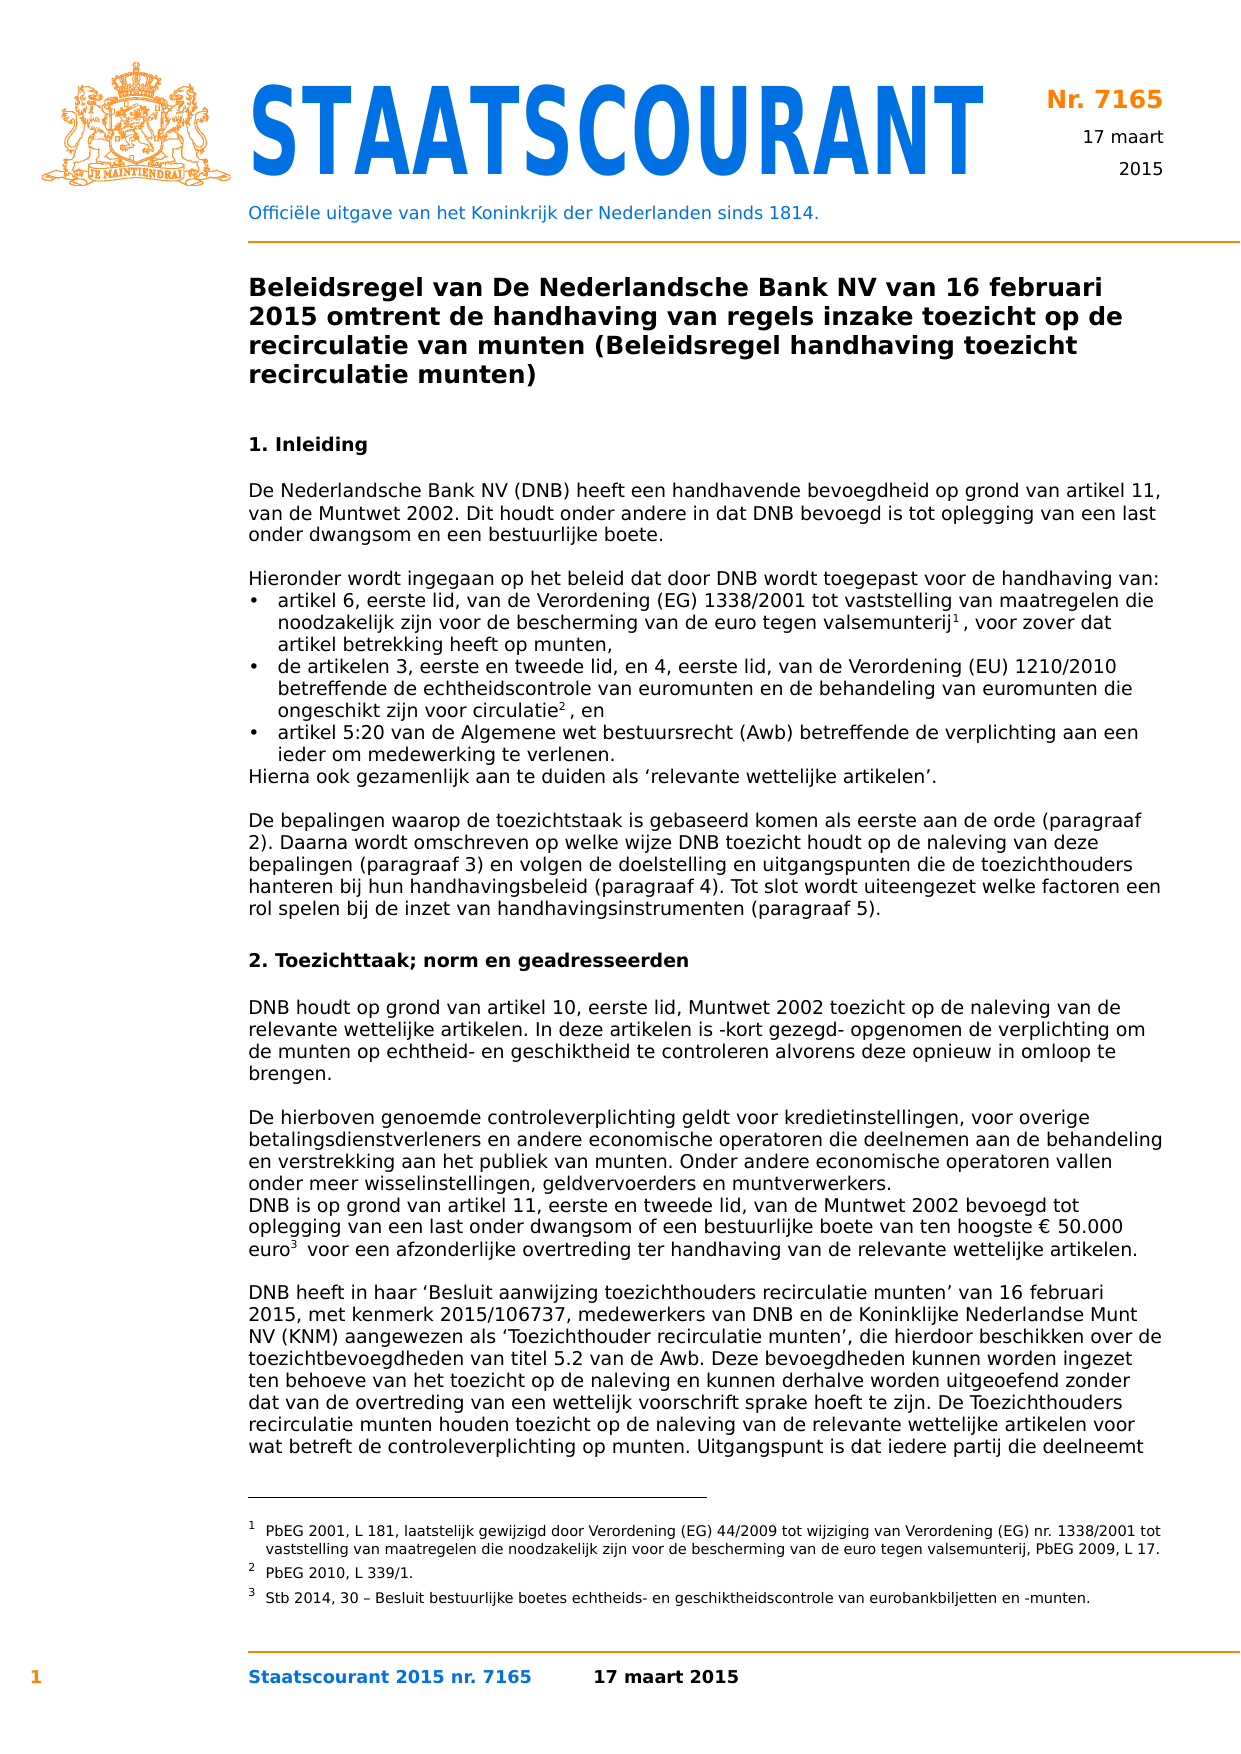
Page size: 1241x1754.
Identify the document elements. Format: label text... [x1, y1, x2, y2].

table_header [25, 62, 248, 241]
text Hieronder wordt ingegaan op het beleid dat door DNB wordt toegepast voor de handhaving van: [248, 568, 1163, 590]
text PbEG 2010, L 339/1. [248, 1561, 1163, 1583]
table_cell Officiële uitgave van het Koninkrijk der Nederlanden sinds 1814. [248, 203, 1240, 241]
text DNB heeft in haar ‘Besluit aanwijzing toezichthouders recirculatie munten’ van 16 februari 2015, met kenmerk 2015/106737, medewerkers van DNB en de Koninklijke Nederlandse Munt NV (KNM) aangewezen als ‘Toezichthouder recirculatie munten’, die hierdoor beschikken over de toezichtbevoegdheden van titel 5.2 van de Awb. Deze bevoegdheden kunnen worden ingezet ten behoeve van het toezicht op de naleving en kunnen derhalve worden uitgeoefend zonder dat van de overtreding van een wettelijk voorschrift sprake hoeft te zijn. De Toezichthouders recirculatie munten houden toezicht op de naleving van de relevante wettelijke artikelen voor wat betreft de controleverplichting op munten. Uitgangspunt is dat iedere partij die deelneemt [248, 1282, 1163, 1458]
text • artikel 5:20 van de Algemene wet bestuursrecht (Awb) betreffende de verplichting aan een ieder om medewerking te verlenen. [248, 722, 1163, 766]
subtitle 2. Toezichttaak; norm en geadresseerden [248, 950, 1163, 972]
table_header Nr. 7165 [998, 62, 1240, 121]
table_cell 17 maart [998, 121, 1240, 153]
subtitle 1. Inleiding [248, 433, 1163, 455]
text DNB houdt op grond van artikel 10, eerste lid, Muntwet 2002 toezicht op de naleving van de relevante wettelijke artikelen. In deze artikelen is -kort gezegd- opgenomen de verplichting om de munten op echtheid- en geschiktheid te controleren alvorens deze opnieuw in omloop te brengen. [248, 997, 1163, 1085]
text De hierboven genoemde controleverplichting geldt voor kredietinstellingen, voor overige betalingsdienstverleners en andere economische operatoren die deelnemen aan de behandeling en verstrekking aan het publiek van munten. Onder andere economische operatoren vallen onder meer wisselinstellingen, geldvervoerders en muntverwerkers. [248, 1107, 1163, 1194]
text PbEG 2001, L 181, laatstelijk gewijzigd door Verordening (EG) 44/2009 tot wijziging van Verordening (EG) nr. 1338/2001 tot vaststelling van maatregelen die noodzakelijk zijn voor de bescherming van de euro tegen valsemunterij, PbEG 2009, L 17. [248, 1519, 1163, 1558]
subtitle Beleidsregel van De Nederlandsche Bank NV van 16 februari 2015 omtrent de handhaving van regels inzake toezicht op de recirculatie van munten (Beleidsregel handhaving toezicht recirculatie munten) [248, 273, 1163, 390]
table_cell 2015 [998, 153, 1240, 203]
text • artikel 6, eerste lid, van de Verordening (EG) 1338/2001 tot vaststelling van maatregelen die noodzakelijk zijn voor de bescherming van de euro tegen valsemunterij, voor zover dat artikel betrekking heeft op munten, [248, 590, 1163, 656]
picture [41, 62, 231, 186]
text DNB is op grond van artikel 11, eerste en tweede lid, van de Muntwet 2002 bevoegd tot oplegging van een last onder dwangsom of een bestuurlijke boete van ten hoogste € 50.000 euro voor een afzonderlijke overtreding ter handhaving van de relevante wettelijke artikelen. [248, 1194, 1163, 1260]
text De Nederlandsche Bank NV (DNB) heeft een handhavende bevoegdheid op grond van artikel 11, van de Muntwet 2002. Dit houdt onder andere in dat DNB bevoegd is tot oplegging van een last onder dwangsom en een bestuurlijke boete. [248, 480, 1163, 546]
text Stb 2014, 30 – Besluit bestuurlijke boetes echtheids- en geschiktheidscontrole van eurobankbiljetten en -munten. [248, 1586, 1163, 1608]
text De bepalingen waarop de toezichtstaak is gebaseerd komen als eerste aan de orde (paragraaf 2). Daarna wordt omschreven op welke wijze DNB toezicht houdt op de naleving van deze bepalingen (paragraaf 3) en volgen de doelstelling en uitgangspunten die de toezichthouders hanteren bij hun handhavingsbeleid (paragraaf 4). Tot slot wordt uiteengezet welke factoren een rol spelen bij de inzet van handhavingsinstrumenten (paragraaf 5). [248, 810, 1163, 920]
text Hierna ook gezamenlijk aan te duiden als ‘relevante wettelijke artikelen’. [248, 766, 1163, 788]
text • de artikelen 3, eerste en tweede lid, en 4, eerste lid, van de Verordening (EU) 1210/2010 betreffende de echtheidscontrole van euromunten en de behandeling van euromunten die ongeschikt zijn voor circulatie, en [248, 656, 1163, 722]
table_header STAATSCOURANT [248, 62, 998, 203]
